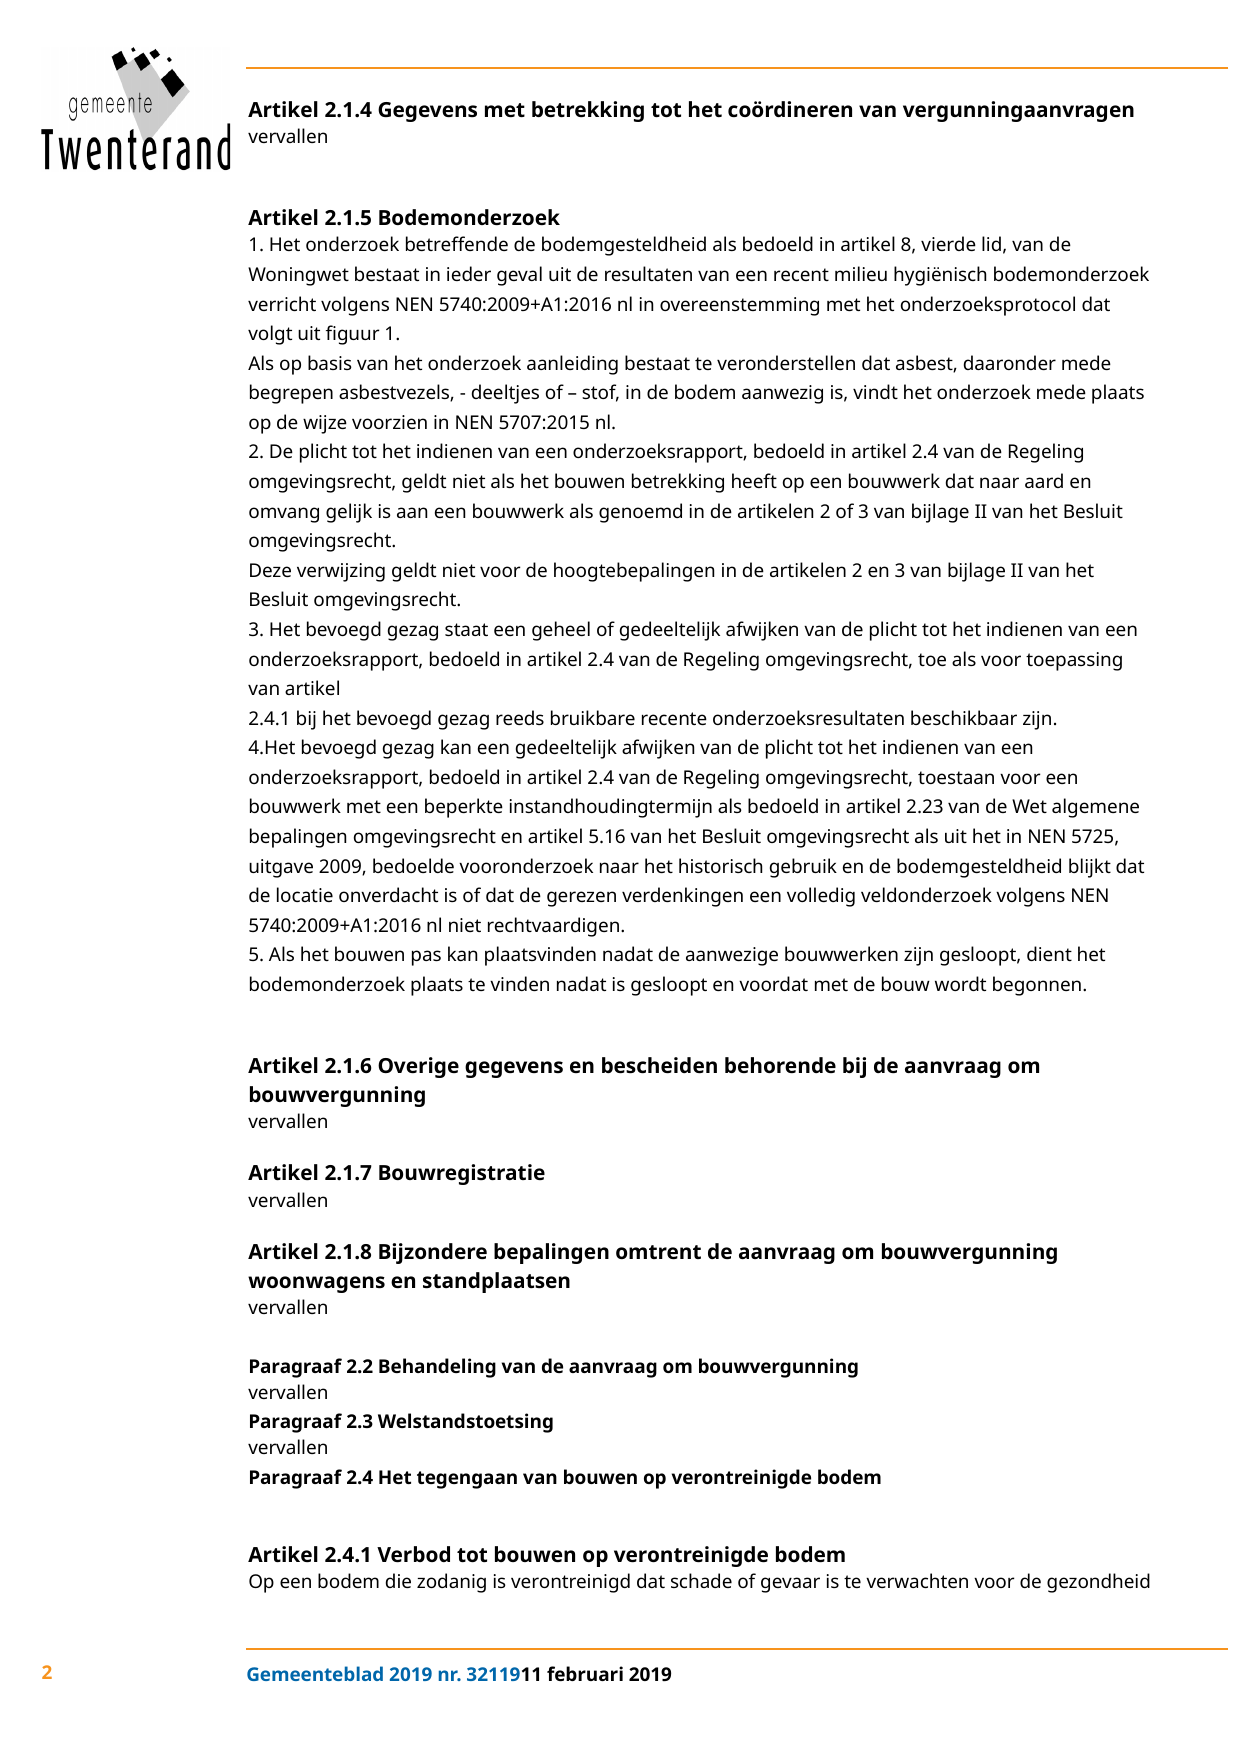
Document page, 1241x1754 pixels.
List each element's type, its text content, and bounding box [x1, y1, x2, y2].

text Paragraaf 2.2 Behandeling van de aanvraag om bouwvergunning [248, 1353, 1152, 1379]
text vervallen [248, 1187, 1152, 1213]
text vervallen [248, 1379, 1152, 1405]
text 2.4.1 bij het bevoegd gezag reeds bruikbare recente onderzoeksresultaten beschikbaar zijn. [248, 705, 1152, 731]
picture [41, 47, 231, 172]
text Artikel 2.1.6 Overige gegevens en bescheiden behorende bij de aanvraag om bouwvergunning [248, 1051, 1152, 1108]
text vervallen [248, 1294, 1152, 1320]
text Op een bodem die zodanig is verontreinigd dat schade of gevaar is te verwachten voor de gezondheid [248, 1569, 1152, 1594]
text Deze verwijzing geldt niet voor de hoogtebepalingen in de artikelen 2 en 3 van bijlage II van het Besluit omgevingsrecht. [248, 557, 1152, 612]
text 1. Het onderzoek betreffende de bodemgesteldheid als bedoeld in artikel 8, vierde lid, van de Woningwet bestaat in ieder geval uit de resultaten van een recent milieu hygiënisch bodemonderzoek verricht volgens NEN 5740:2009+A1:2016 nl in overeenstemming met het onderzoeksprotocol dat volgt uit figuur 1. [248, 232, 1152, 346]
text 3. Het bevoegd gezag staat een geheel of gedeeltelijk afwijken van de plicht tot het indienen van een onderzoeksrapport, bedoeld in artikel 2.4 van de Regeling omgevingsrecht, toe als voor toepassing van artikel [248, 616, 1152, 701]
text vervallen [248, 123, 1152, 149]
text Artikel 2.1.4 Gegevens met betrekking tot het coördineren van vergunningaanvragen [248, 95, 1152, 123]
text vervallen [248, 1434, 1152, 1460]
text Artikel 2.4.1 Verbod tot bouwen op verontreinigde bodem [248, 1540, 1152, 1569]
text Artikel 2.1.7 Bouwregistratie [248, 1158, 1152, 1187]
text 5. Als het bouwen pas kan plaatsvinden nadat de aanwezige bouwwerken zijn gesloopt, dient het bodemonderzoek plaats te vinden nadat is gesloopt en voordat met de bouw wordt begonnen. [248, 942, 1152, 997]
text vervallen [248, 1108, 1152, 1134]
text Artikel 2.1.5 Bodemonderzoek [248, 203, 1152, 232]
text 4.Het bevoegd gezag kan een gedeeltelijk afwijken van de plicht tot het indienen van een onderzoeksrapport, bedoeld in artikel 2.4 van de Regeling omgevingsrecht, toestaan voor een bouwwerk met een beperkte instandhoudingtermijn als bedoeld in artikel 2.23 van de Wet algemene bepalingen omgevingsrecht en artikel 5.16 van het Besluit omgevingsrecht als uit het in NEN 5725, uitgave 2009, bedoelde vooronderzoek naar het historisch gebruik en de bodemgesteldheid blijkt dat de locatie onverdacht is of dat de gerezen verdenkingen een volledig veldonderzoek volgens NEN 5740:2009+A1:2016 nl niet rechtvaardigen. [248, 734, 1152, 938]
text Paragraaf 2.3 Welstandstoetsing [248, 1409, 1152, 1434]
text Artikel 2.1.8 Bijzondere bepalingen omtrent de aanvraag om bouwvergunning woonwagens en standplaatsen [248, 1237, 1152, 1294]
text Als op basis van het onderzoek aanleiding bestaat te veronderstellen dat asbest, daaronder mede begrepen asbestvezels, - deeltjes of – stof, in de bodem aanwezig is, vindt het onderzoek mede plaats op de wijze voorzien in NEN 5707:2015 nl. [248, 350, 1152, 435]
text 2. De plicht tot het indienen van een onderzoeksrapport, bedoeld in artikel 2.4 van de Regeling omgevingsrecht, geldt niet als het bouwen betrekking heeft op een bouwwerk dat naar aard en omvang gelijk is aan een bouwwerk als genoemd in de artikelen 2 of 3 van bijlage II van het Besluit omgevingsrecht. [248, 439, 1152, 553]
text Paragraaf 2.4 Het tegengaan van bouwen op verontreinigde bodem [248, 1464, 1152, 1490]
